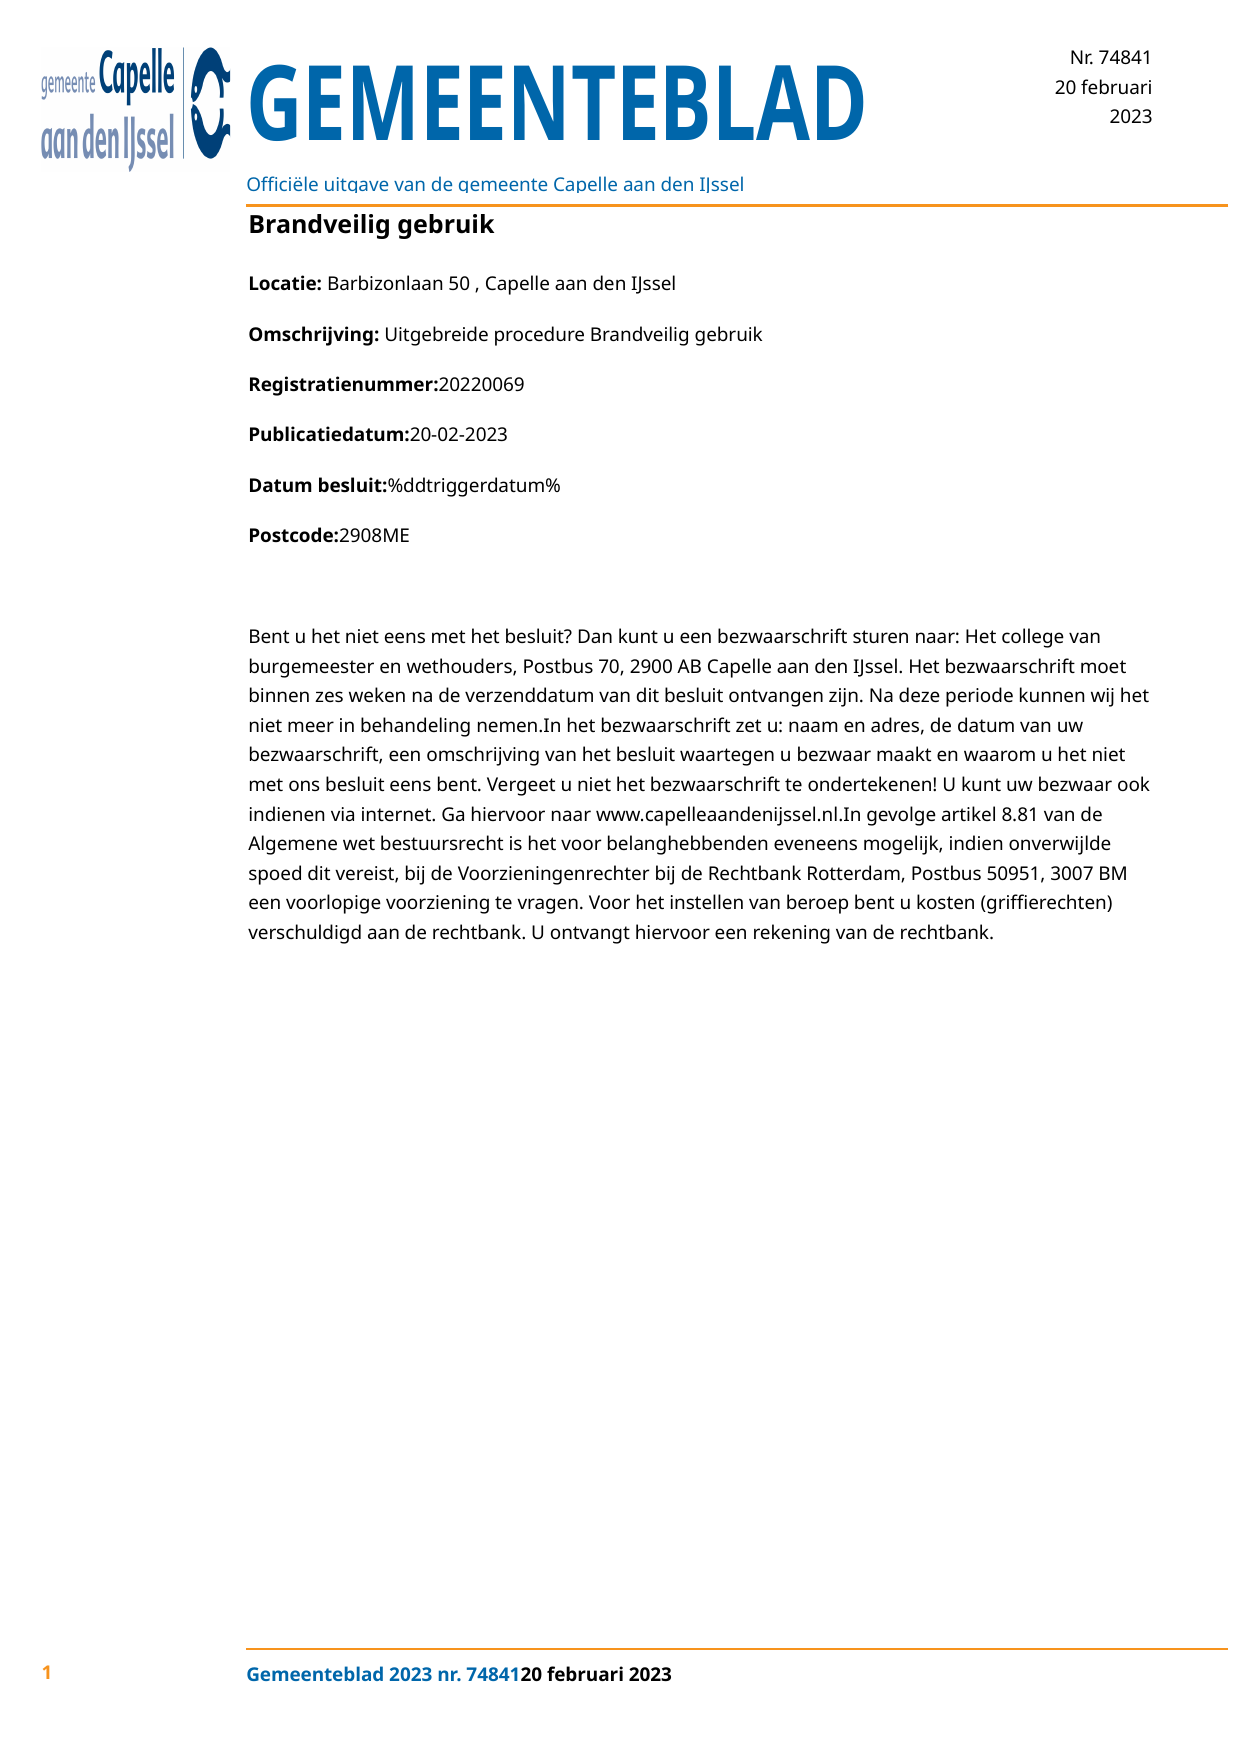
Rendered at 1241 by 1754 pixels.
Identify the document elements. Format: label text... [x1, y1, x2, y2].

text Omschrijving: Uitgebreide procedure Brandveilig gebruik [248, 321, 1152, 346]
text Locatie: Barbizonlaan 50 , Capelle aan den IJssel [248, 270, 1152, 296]
text Publicatiedatum:20-02-2023 [248, 422, 1152, 447]
text Postcode:2908ME [248, 522, 1152, 548]
text Bent u het niet eens met het besluit? Dan kunt u een bezwaarschrift sturen naar: Het college van burgemeester en wethouders, Postbus 70, 2900 AB Capelle aan den IJssel. Het bezwaarschrift moet binnen zes weken na de verzenddatum van dit besluit ontvangen zijn. Na deze periode kunnen wij het niet meer in behandeling nemen.In het bezwaarschrift zet u: naam en adres, de datum van uw bezwaarschrift, een omschrijving van het besluit waartegen u bezwaar maakt en waarom u het niet met ons besluit eens bent. Vergeet u niet het bezwaarschrift te ondertekenen! U kunt uw bezwaar ook indienen via internet. Ga hiervoor naar www.capelleaandenijssel.nl.In gevolge artikel 8.81 van de Algemene wet bestuursrecht is het voor belanghebbenden eveneens mogelijk, indien onverwijlde spoed dit vereist, bij de Voorzieningenrechter bij de Rechtbank Rotterdam, Postbus 50951, 3007 BM een voorlopige voorziening te vragen. Voor het instellen van beroep bent u kosten (griffierechten) verschuldigd aan de rechtbank. U ontvangt hiervoor een rekening van de rechtbank. [248, 623, 1152, 945]
text Datum besluit:%ddtriggerdatum% [248, 472, 1152, 498]
picture [41, 47, 231, 172]
text Brandveilig gebruik [248, 207, 1152, 241]
text Registratienummer:20220069 [248, 371, 1152, 397]
